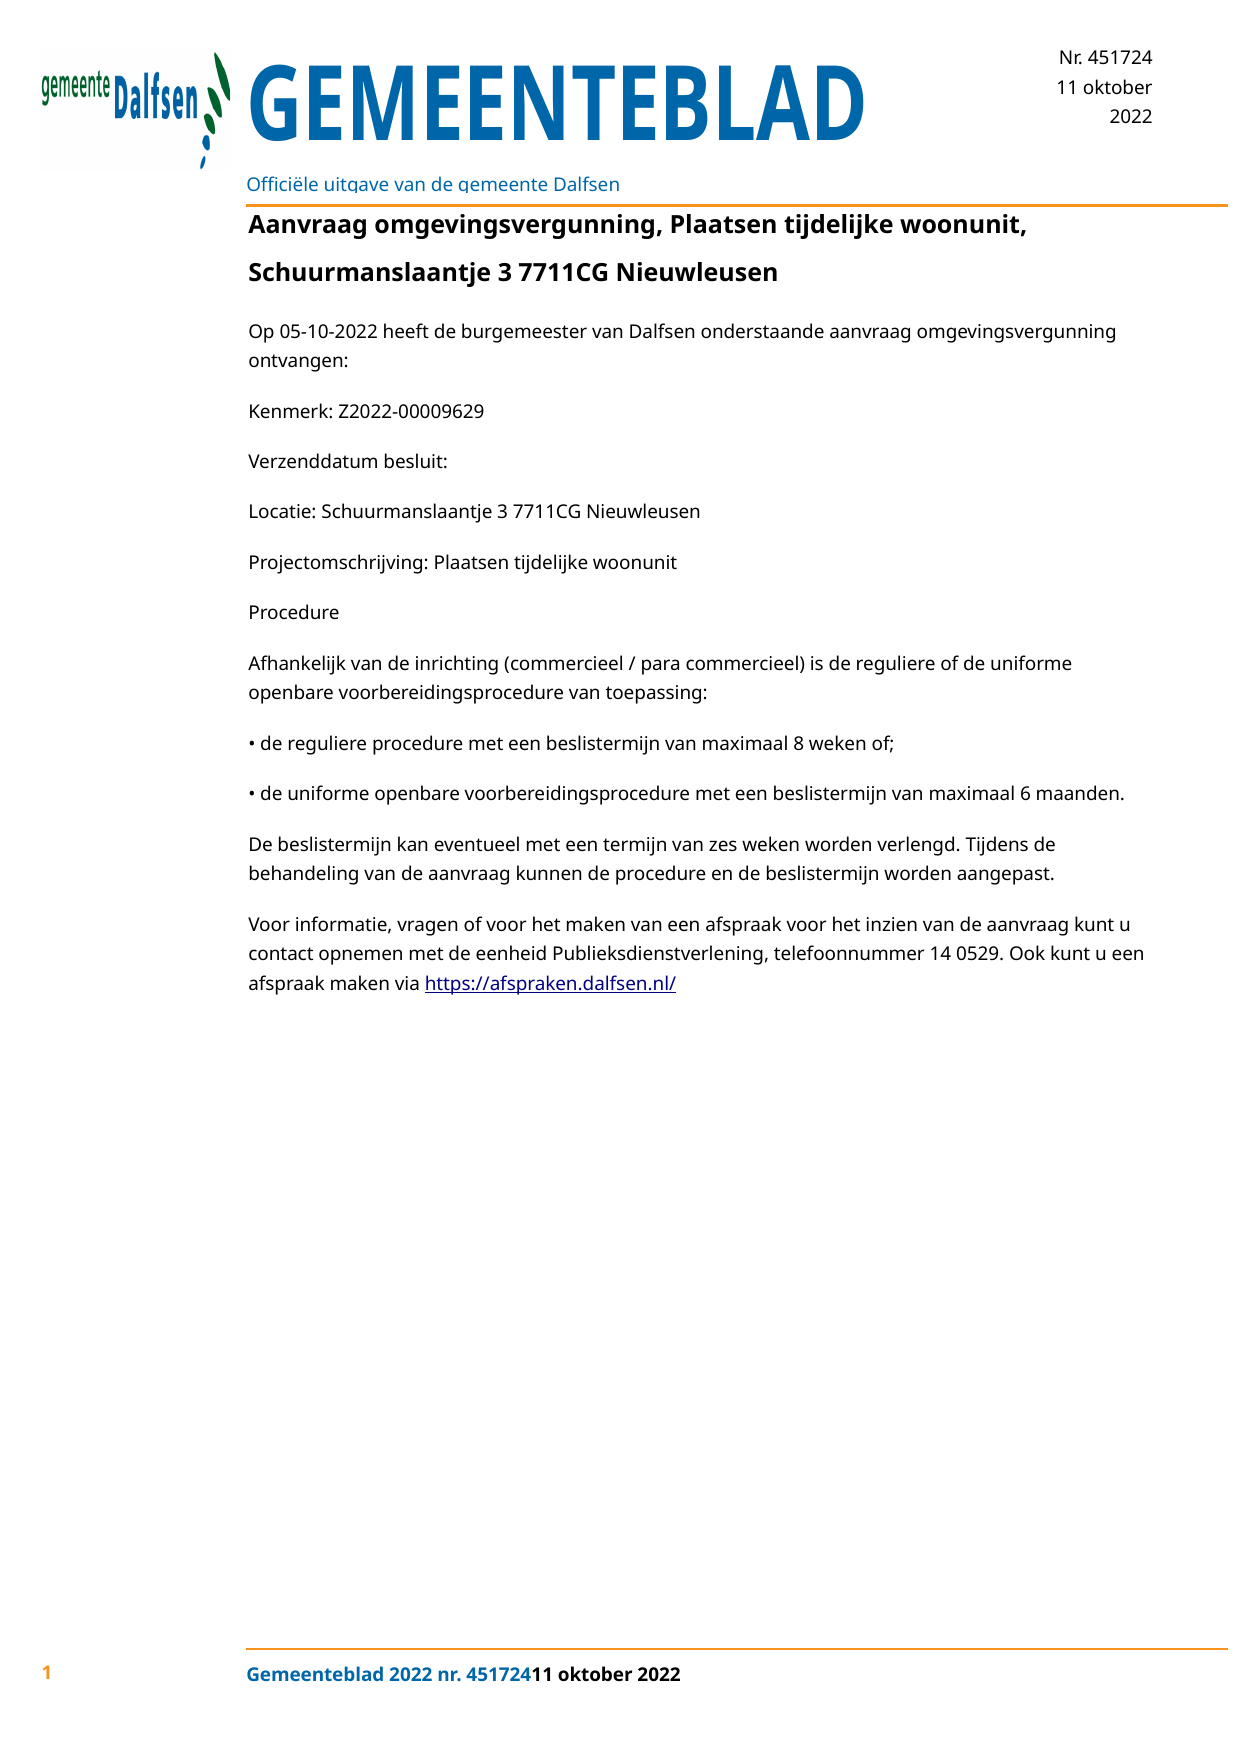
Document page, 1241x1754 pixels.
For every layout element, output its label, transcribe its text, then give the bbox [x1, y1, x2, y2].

text • de reguliere procedure met een beslistermijn van maximaal 8 weken of; [248, 730, 1152, 756]
text Voor informatie, vragen of voor het maken van een afspraak voor het inzien van de aanvraag kunt u contact opnemen met de eenheid Publieksdienstverlening, telefoonnummer 14 0529. Ook kunt u een afspraak maken via https://afspraken.dalfsen.nl/ [248, 911, 1152, 996]
text • de uniforme openbare voorbereidingsprocedure met een beslistermijn van maximaal 6 maanden. [248, 780, 1152, 806]
text Kenmerk: Z2022-00009629 [248, 398, 1152, 424]
picture [41, 47, 231, 172]
text Afhankelijk van de inrichting (commercieel / para commercieel) is de reguliere of de uniforme openbare voorbereidingsprocedure van toepassing: [248, 650, 1152, 705]
text Aanvraag omgevingsvergunning, Plaatsen tijdelijke woonunit, Schuurmanslaantje 3 7711CG Nieuwleusen [248, 207, 1152, 288]
text Verzenddatum besluit: [248, 448, 1152, 474]
text Projectomschrijving: Plaatsen tijdelijke woonunit [248, 549, 1152, 575]
text Locatie: Schuurmanslaantje 3 7711CG Nieuwleusen [248, 499, 1152, 524]
text Procedure [248, 599, 1152, 625]
text De beslistermijn kan eventueel met een termijn van zes weken worden verlengd. Tijdens de behandeling van de aanvraag kunnen de procedure en de beslistermijn worden aangepast. [248, 831, 1152, 886]
text Op 05-10-2022 heeft de burgemeester van Dalfsen onderstaande aanvraag omgevingsvergunning ontvangen: [248, 318, 1152, 373]
